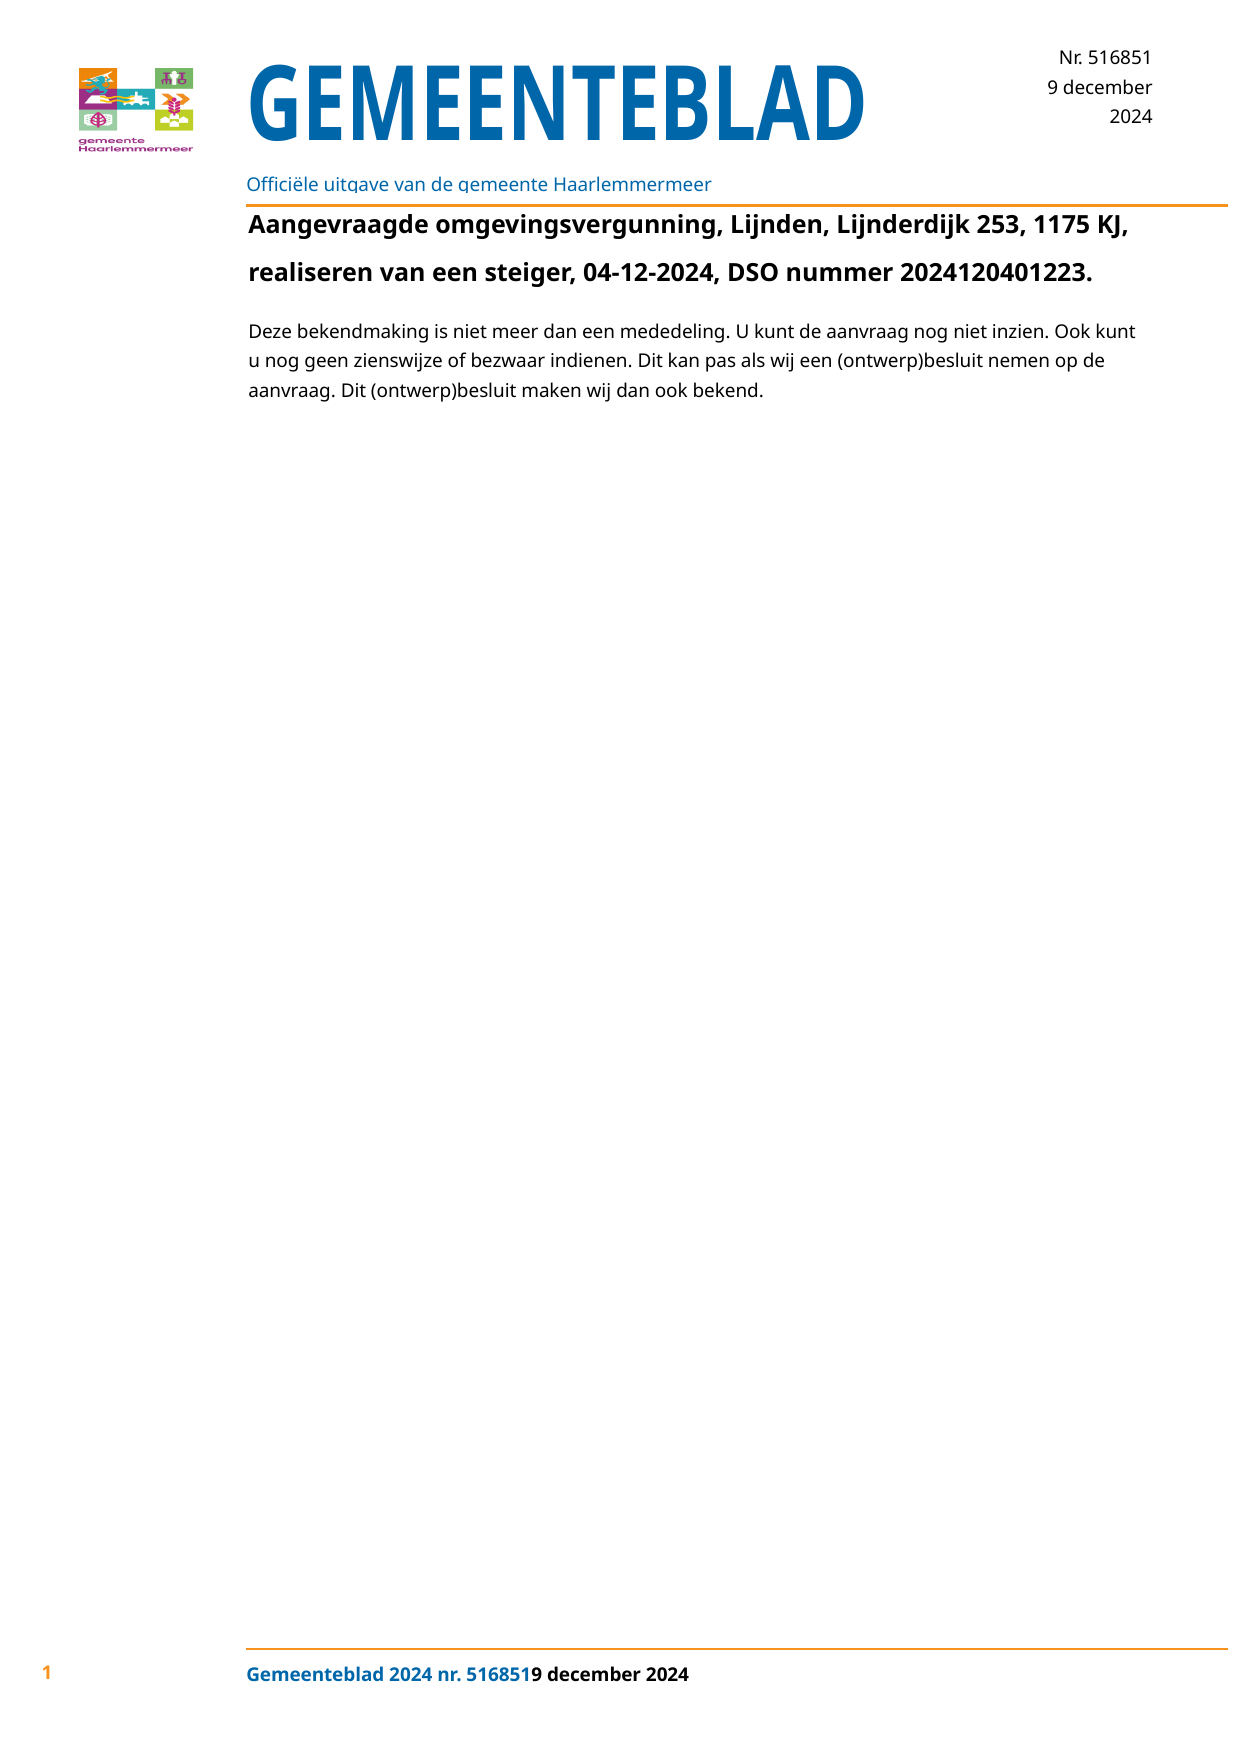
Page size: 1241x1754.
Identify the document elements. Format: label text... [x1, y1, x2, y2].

text Aangevraagde omgevingsvergunning, Lijnden, Lijnderdijk 253, 1175 KJ, realiseren van een steiger, 04-12-2024, DSO nummer 2024120401223. [248, 207, 1152, 288]
text Deze bekendmaking is niet meer dan een mededeling. U kunt de aanvraag nog niet inzien. Ook kunt u nog geen zienswijze of bezwaar indienen. Dit kan pas als wij een (ontwerp)besluit nemen op de aanvraag. Dit (ontwerp)besluit maken wij dan ook bekend. [248, 318, 1152, 403]
picture [41, 47, 231, 172]
